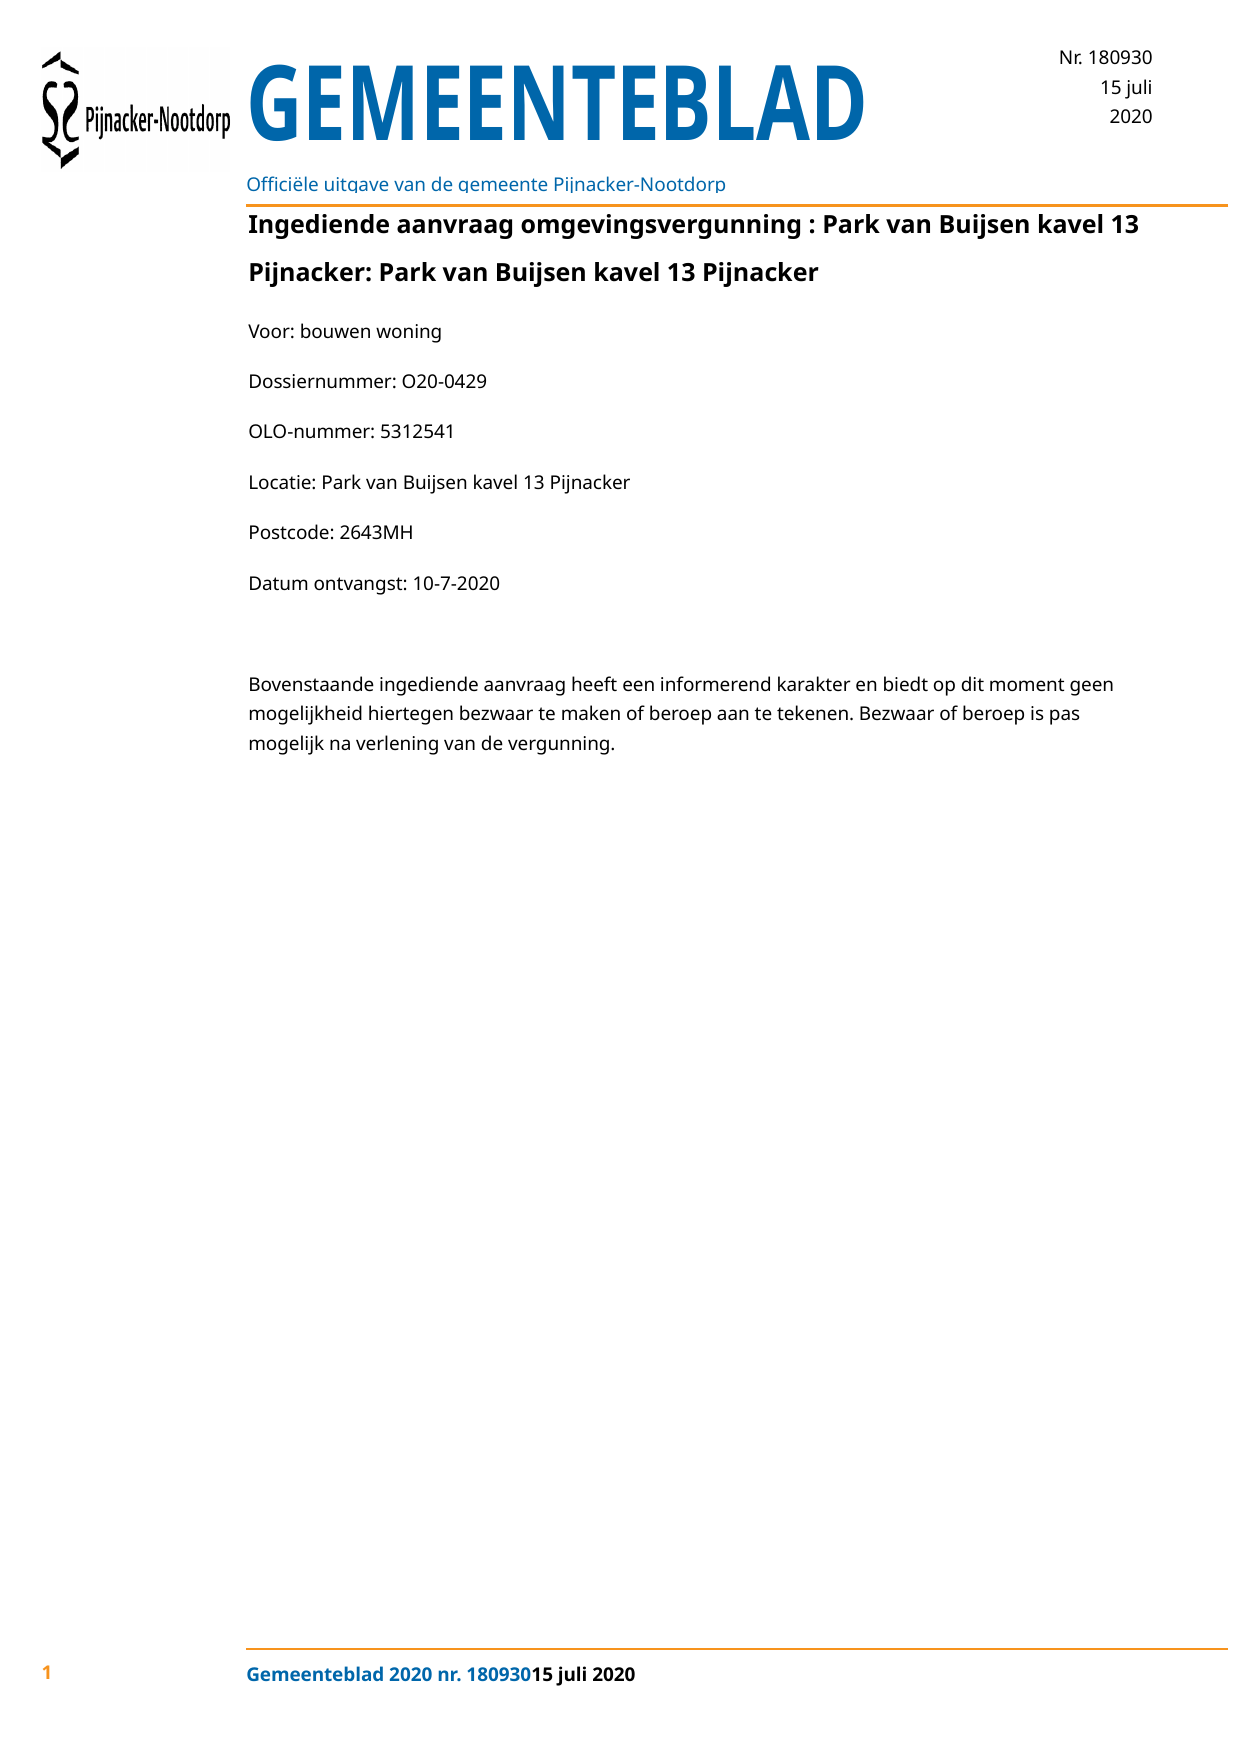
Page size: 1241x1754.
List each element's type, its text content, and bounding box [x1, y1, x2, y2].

text Dossiernummer: O20-0429 [248, 368, 1152, 394]
text Datum ontvangst: 10-7-2020 [248, 570, 1152, 596]
text OLO-nummer: 5312541 [248, 419, 1152, 444]
text Voor: bouwen woning [248, 318, 1152, 344]
text Postcode: 2643MH [248, 519, 1152, 545]
text Bovenstaande ingediende aanvraag heeft een informerend karakter en biedt op dit moment geen mogelijkheid hiertegen bezwaar te maken of beroep aan te tekenen. Bezwaar of beroep is pas mogelijk na verlening van de vergunning. [248, 671, 1152, 756]
picture [41, 47, 231, 172]
text Ingediende aanvraag omgevingsvergunning : Park van Buijsen kavel 13 Pijnacker: Park van Buijsen kavel 13 Pijnacker [248, 207, 1152, 288]
text Locatie: Park van Buijsen kavel 13 Pijnacker [248, 469, 1152, 495]
